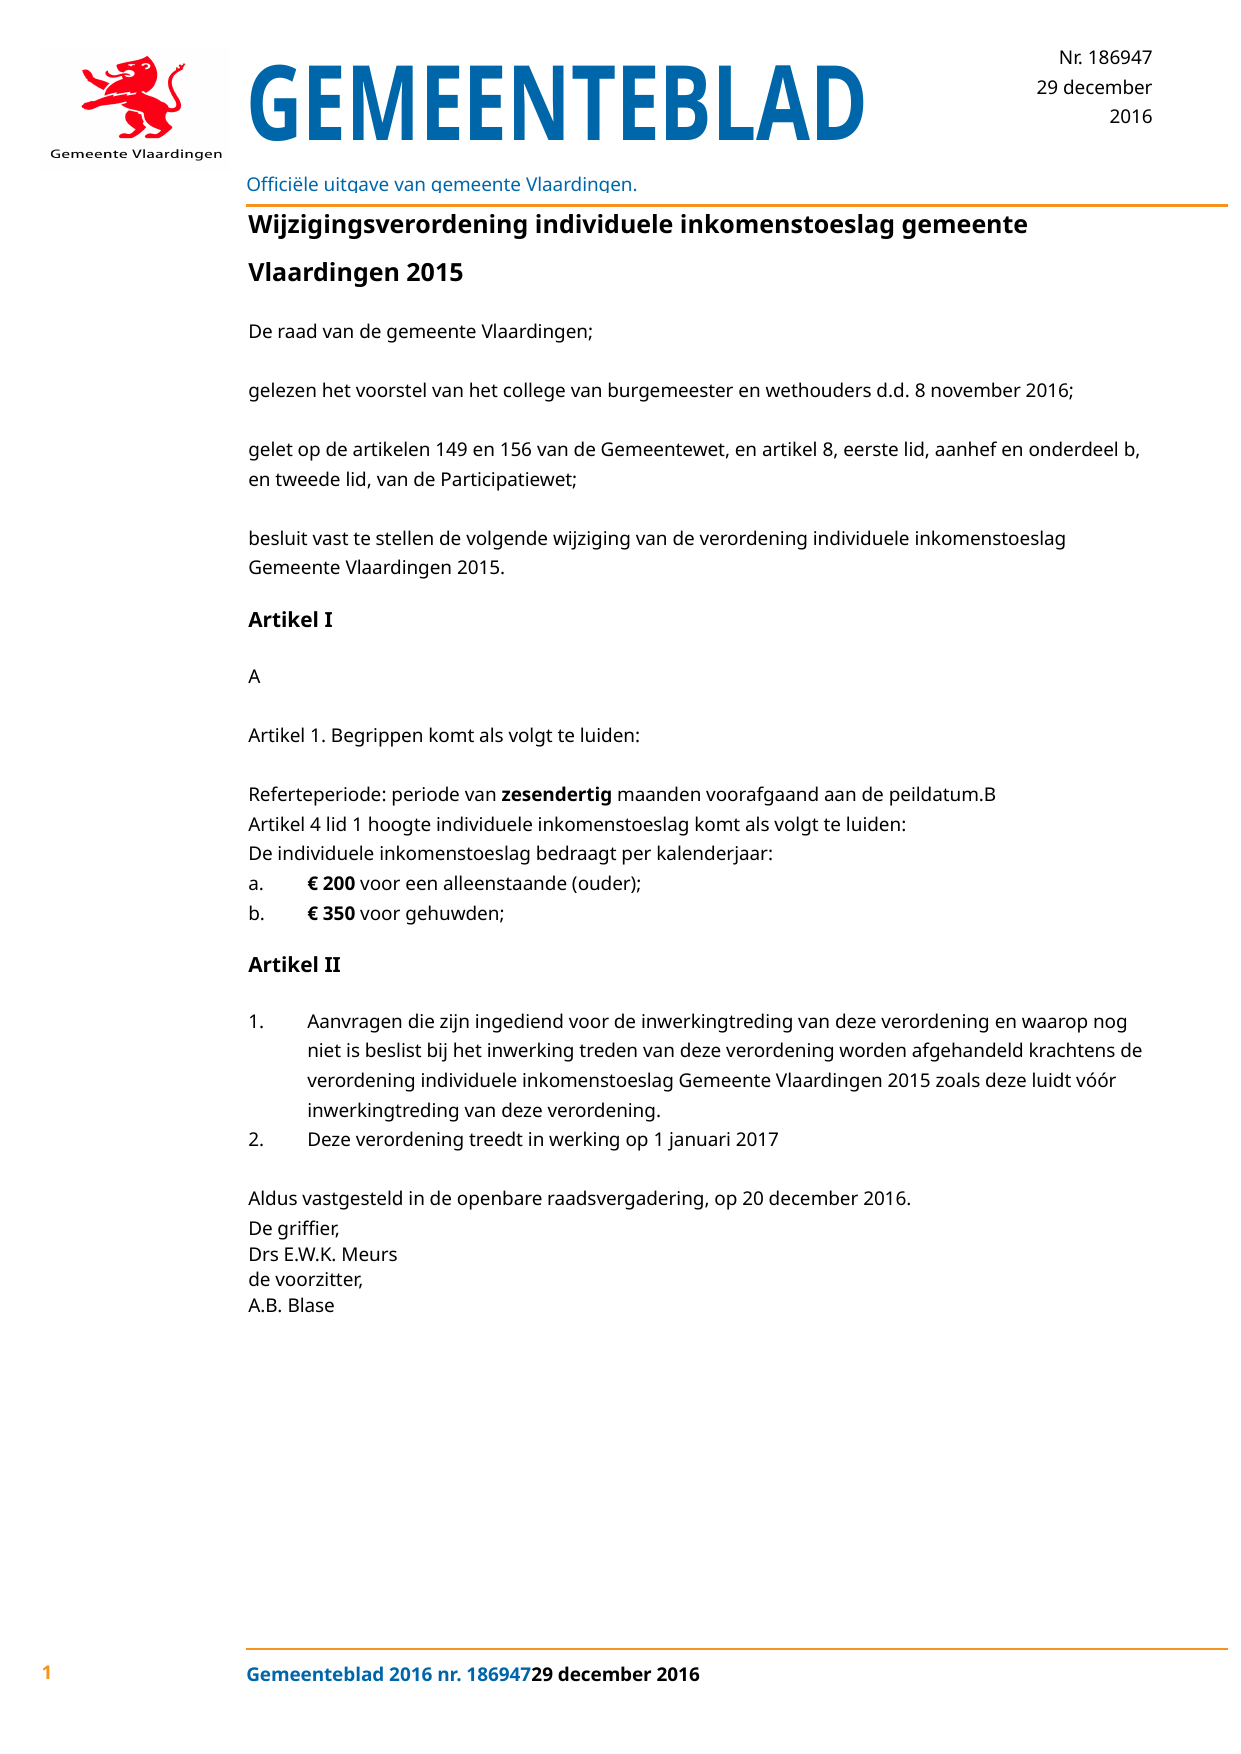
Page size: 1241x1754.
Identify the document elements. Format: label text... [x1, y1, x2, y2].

text Artikel I [248, 605, 1152, 633]
text De griffier, [248, 1215, 1152, 1241]
list € 200 voor een alleenstaande (ouder); [248, 870, 1152, 896]
text Artikel 1. Begrippen komt als volgt te luiden: [248, 722, 1152, 748]
text De individuele inkomenstoeslag bedraagt per kalenderjaar: [248, 841, 1152, 866]
text besluit vast te stellen de volgende wijziging van de verordening individuele inkomenstoeslag Gemeente Vlaardingen 2015. [248, 525, 1152, 580]
text Drs E.W.K. Meurs [248, 1241, 1152, 1267]
text Aldus vastgesteld in de openbare raadsvergadering, op 20 december 2016. [248, 1186, 1152, 1211]
text Referteperiode: periode van zesendertig maanden voorafgaand aan de peildatum.B [248, 781, 1152, 807]
list Deze verordening treedt in werking op 1 januari 2017 [248, 1126, 1152, 1152]
text Artikel II [248, 950, 1152, 978]
text gelet op de artikelen 149 en 156 van de Gemeentewet, en artikel 8, eerste lid, aanhef en onderdeel b, en tweede lid, van de Participatiewet; [248, 436, 1152, 492]
text A [248, 663, 1152, 689]
list Aanvragen die zijn ingediend voor de inwerkingtreding van deze verordening en waarop nog niet is beslist bij het inwerking treden van deze verordening worden afgehandeld krachtens de verordening individuele inkomenstoeslag Gemeente Vlaardingen 2015 zoals deze luidt vóór inwerkingtreding van deze verordening. [248, 1008, 1152, 1123]
text de voorzitter, [248, 1267, 1152, 1292]
list € 350 voor gehuwden; [248, 900, 1152, 925]
text Wijzigingsverordening individuele inkomenstoeslag gemeente Vlaardingen 2015 [248, 207, 1152, 288]
text gelezen het voorstel van het college van burgemeester en wethouders d.d. 8 november 2016; [248, 377, 1152, 403]
text De raad van de gemeente Vlaardingen; [248, 318, 1152, 344]
text Artikel 4 lid 1 hoogte individuele inkomenstoeslag komt als volgt te luiden: [248, 811, 1152, 837]
picture [41, 47, 231, 172]
text A.B. Blase [248, 1292, 1152, 1318]
